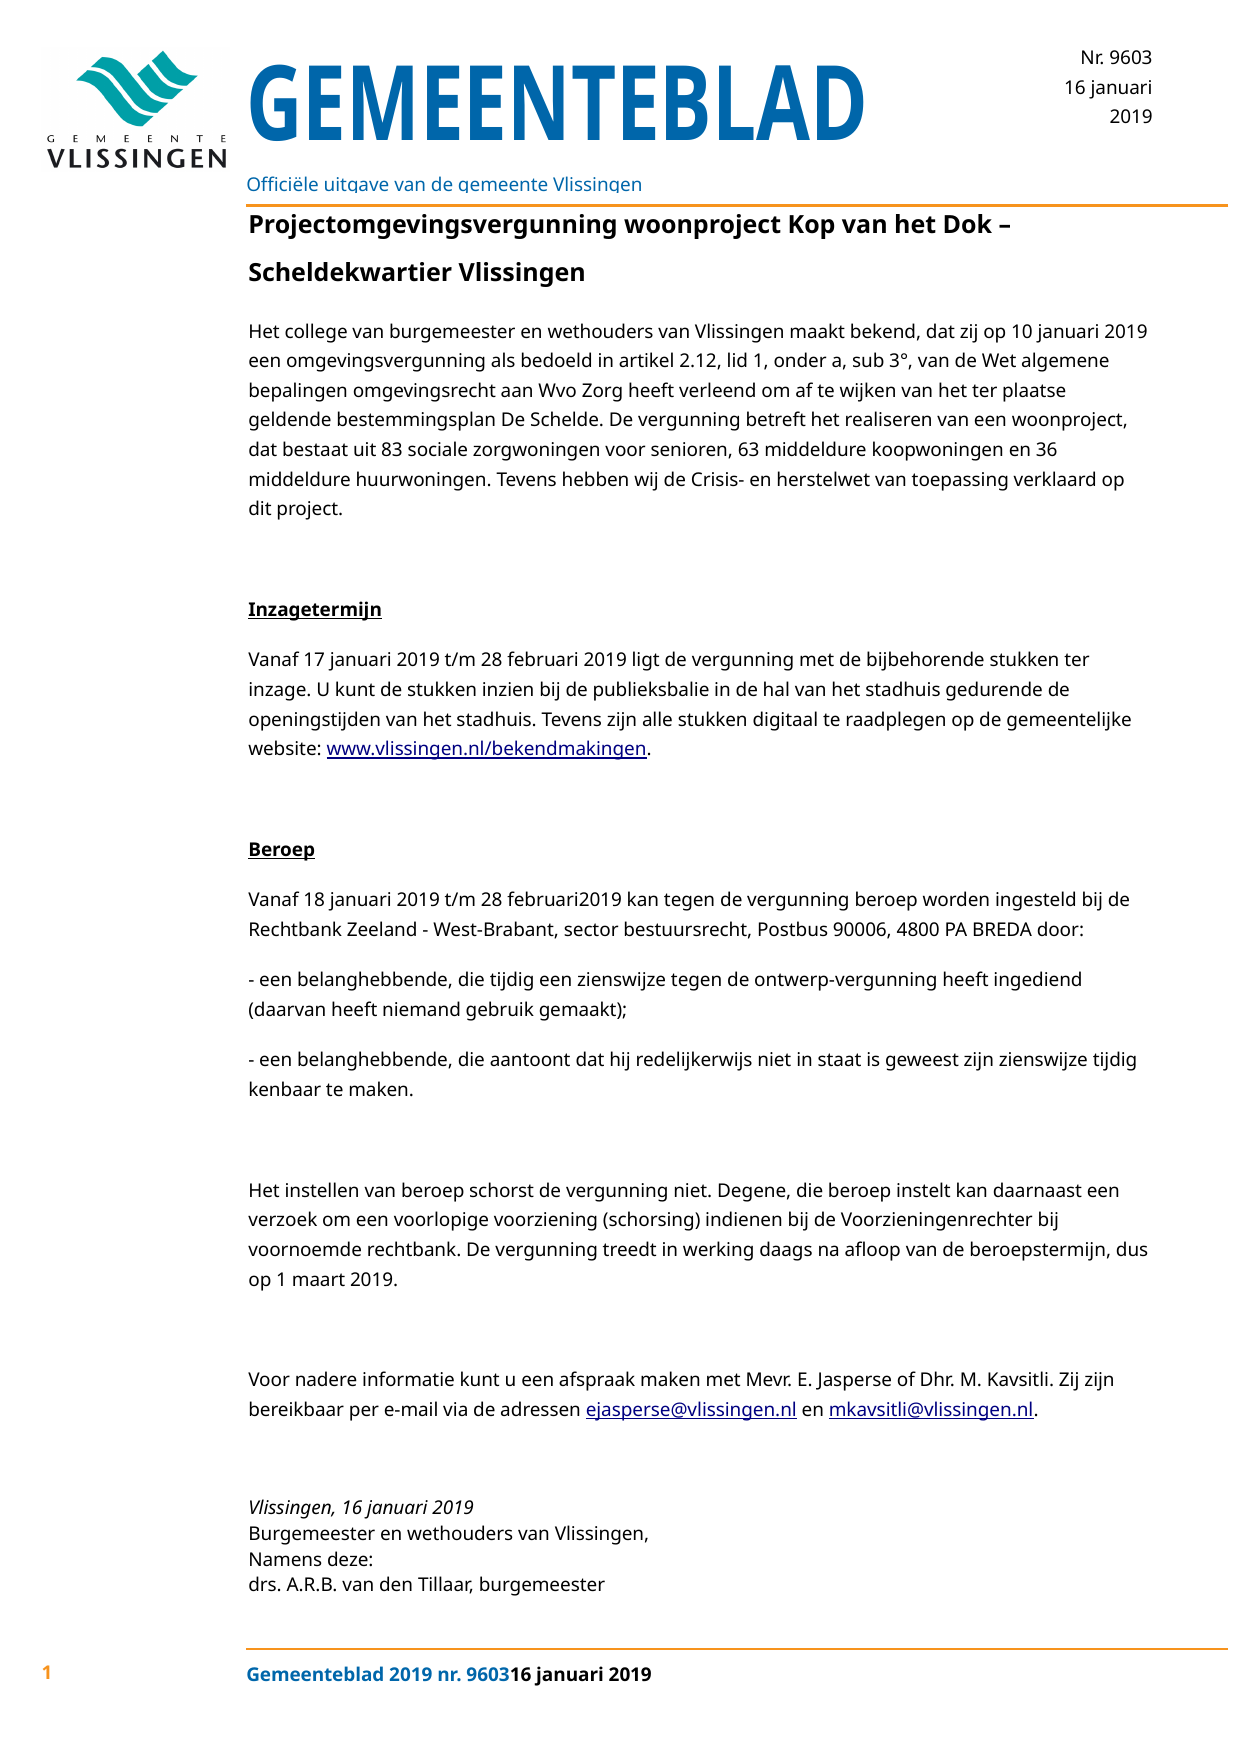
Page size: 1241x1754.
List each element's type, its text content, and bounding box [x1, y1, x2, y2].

text Vanaf 17 januari 2019 t/m 28 februari 2019 ligt de vergunning met de bijbehorende stukken ter inzage. U kunt de stukken inzien bij de publieksbalie in de hal van het stadhuis gedurende de openingstijden van het stadhuis. Tevens zijn alle stukken digitaal te raadplegen op de gemeentelijke website: www.vlissingen.nl/bekendmakingen. [248, 647, 1152, 761]
text Inzagetermijn [248, 596, 1152, 622]
text Namens deze: [248, 1546, 1152, 1572]
text Vlissingen, 16 januari 2019 [248, 1494, 1152, 1520]
text Het college van burgemeester en wethouders van Vlissingen maakt bekend, dat zij op 10 januari 2019 een omgevingsvergunning als bedoeld in artikel 2.12, lid 1, onder a, sub 3°, van de Wet algemene bepalingen omgevingsrecht aan Wvo Zorg heeft verleend om af te wijken van het ter plaatse geldende bestemmingsplan De Schelde. De vergunning betreft het realiseren van een woonproject, dat bestaat uit 83 sociale zorgwoningen voor senioren, 63 middeldure koopwoningen en 36 middeldure huurwoningen. Tevens hebben wij de Crisis- en herstelwet van toepassing verklaard op dit project. [248, 318, 1152, 521]
text Het instellen van beroep schorst de vergunning niet. Degene, die beroep instelt kan daarnaast een verzoek om een voorlopige voorziening (schorsing) indienen bij de Voorzieningenrechter bij voornoemde rechtbank. De vergunning treedt in werking daags na afloop van de beroepstermijn, dus op 1 maart 2019. [248, 1177, 1152, 1292]
text drs. A.R.B. van den Tillaar, burgemeester [248, 1572, 1152, 1597]
text Projectomgevingsvergunning woonproject Kop van het Dok – Scheldekwartier Vlissingen [248, 207, 1152, 288]
text Beroep [248, 836, 1152, 862]
text Voor nadere informatie kunt u een afspraak maken met Mevr. E. Jasperse of Dhr. M. Kavsitli. Zij zijn bereikbaar per e-mail via de adressen ejasperse@vlissingen.nl en mkavsitli@vlissingen.nl. [248, 1367, 1152, 1422]
text - een belanghebbende, die tijdig een zienswijze tegen de ontwerp-vergunning heeft ingediend (daarvan heeft niemand gebruik gemaakt); [248, 967, 1152, 1022]
picture [41, 47, 231, 172]
text Burgemeester en wethouders van Vlissingen, [248, 1520, 1152, 1546]
text Vanaf 18 januari 2019 t/m 28 februari2019 kan tegen de vergunning beroep worden ingesteld bij de Rechtbank Zeeland - West-Brabant, sector bestuursrecht, Postbus 90006, 4800 PA BREDA door: [248, 887, 1152, 942]
text - een belanghebbende, die aantoont dat hij redelijkerwijs niet in staat is geweest zijn zienswijze tijdig kenbaar te maken. [248, 1047, 1152, 1102]
